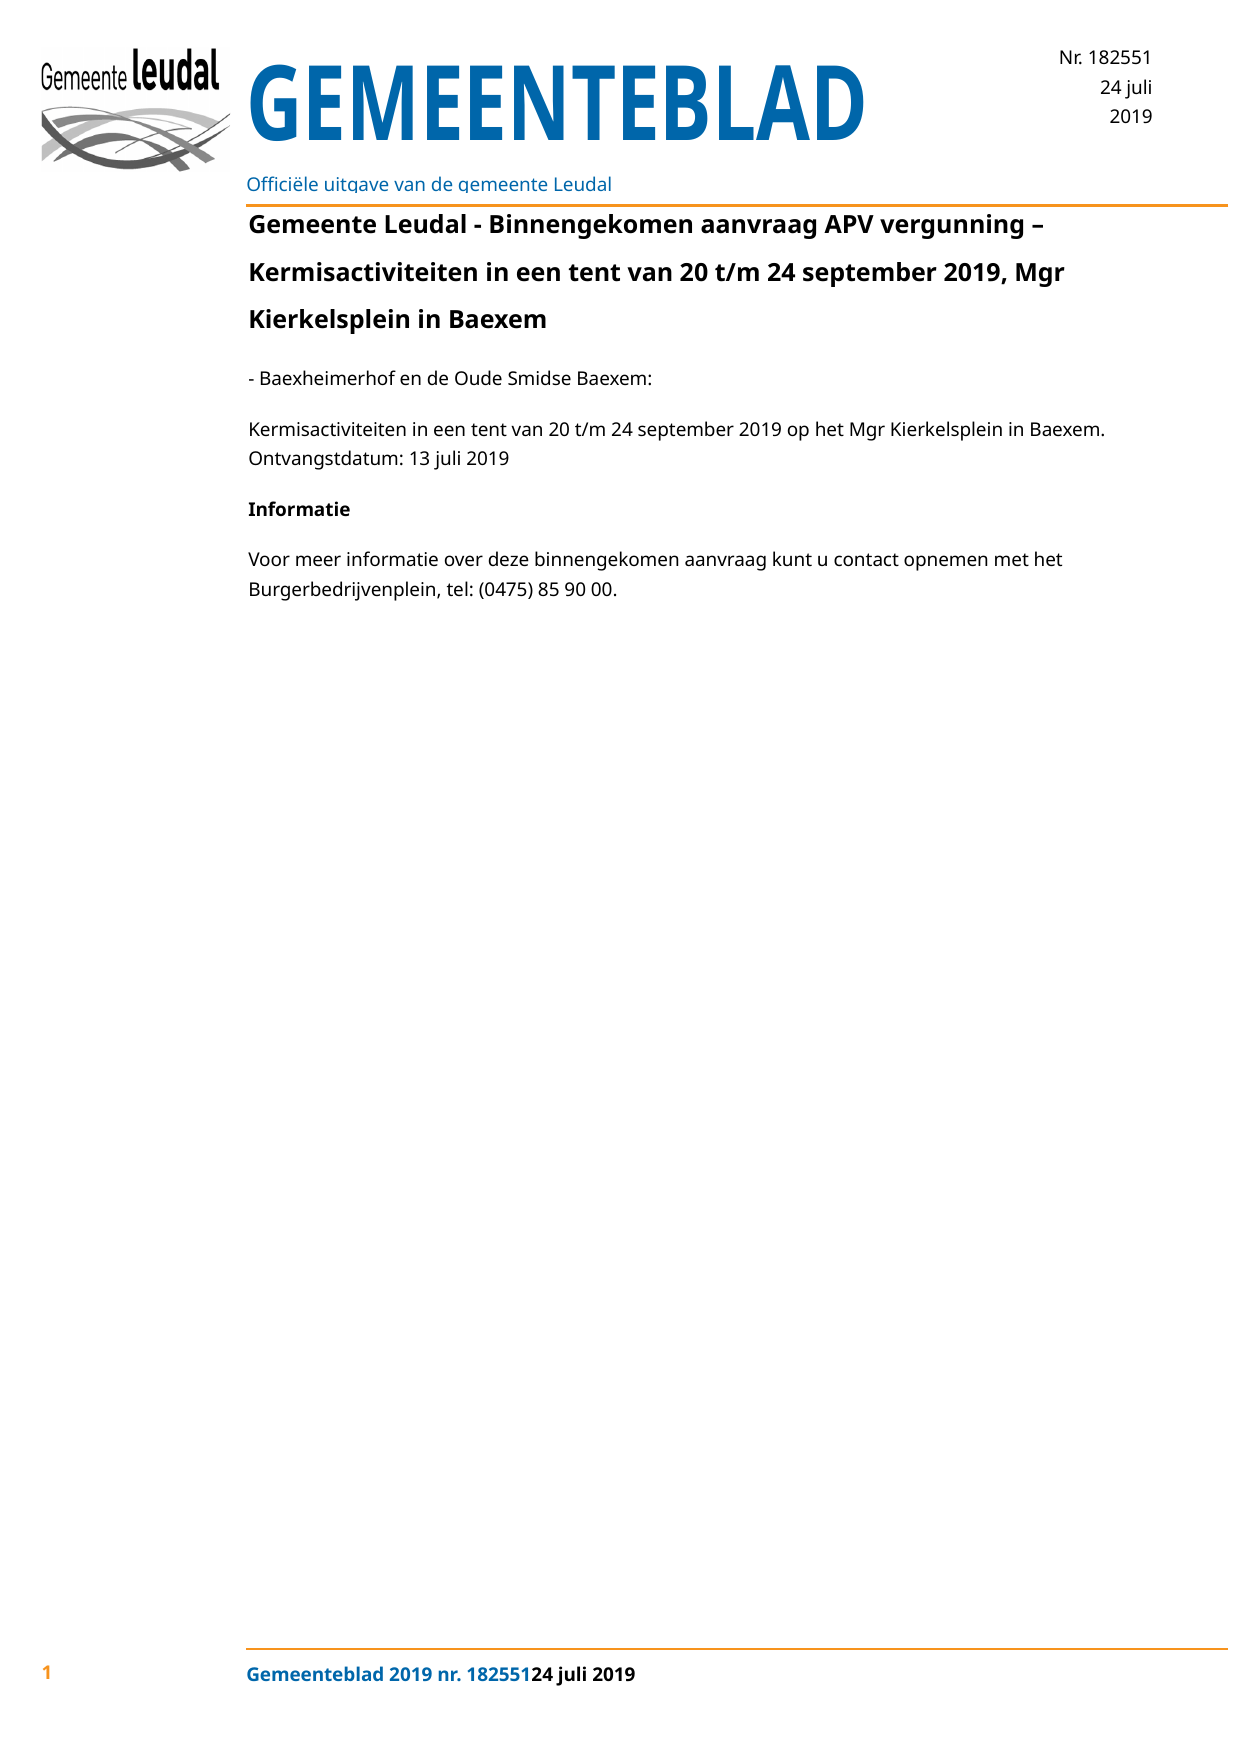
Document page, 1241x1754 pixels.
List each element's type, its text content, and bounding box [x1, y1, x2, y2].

picture [41, 47, 231, 172]
text Voor meer informatie over deze binnengekomen aanvraag kunt u contact opnemen met het Burgerbedrijvenplein, tel: (0475) 85 90 00. [248, 546, 1152, 602]
text Kermisactiviteiten in een tent van 20 t/m 24 september 2019 op het Mgr Kierkelsplein in Baexem. Ontvangstdatum: 13 juli 2019 [248, 416, 1152, 471]
text Informatie [248, 496, 1152, 522]
text Gemeente Leudal - Binnengekomen aanvraag APV vergunning – Kermisactiviteiten in een tent van 20 t/m 24 september 2019, Mgr Kierkelsplein in Baexem [248, 207, 1152, 336]
text - Baexheimerhof en de Oude Smidse Baexem: [248, 366, 1152, 391]
